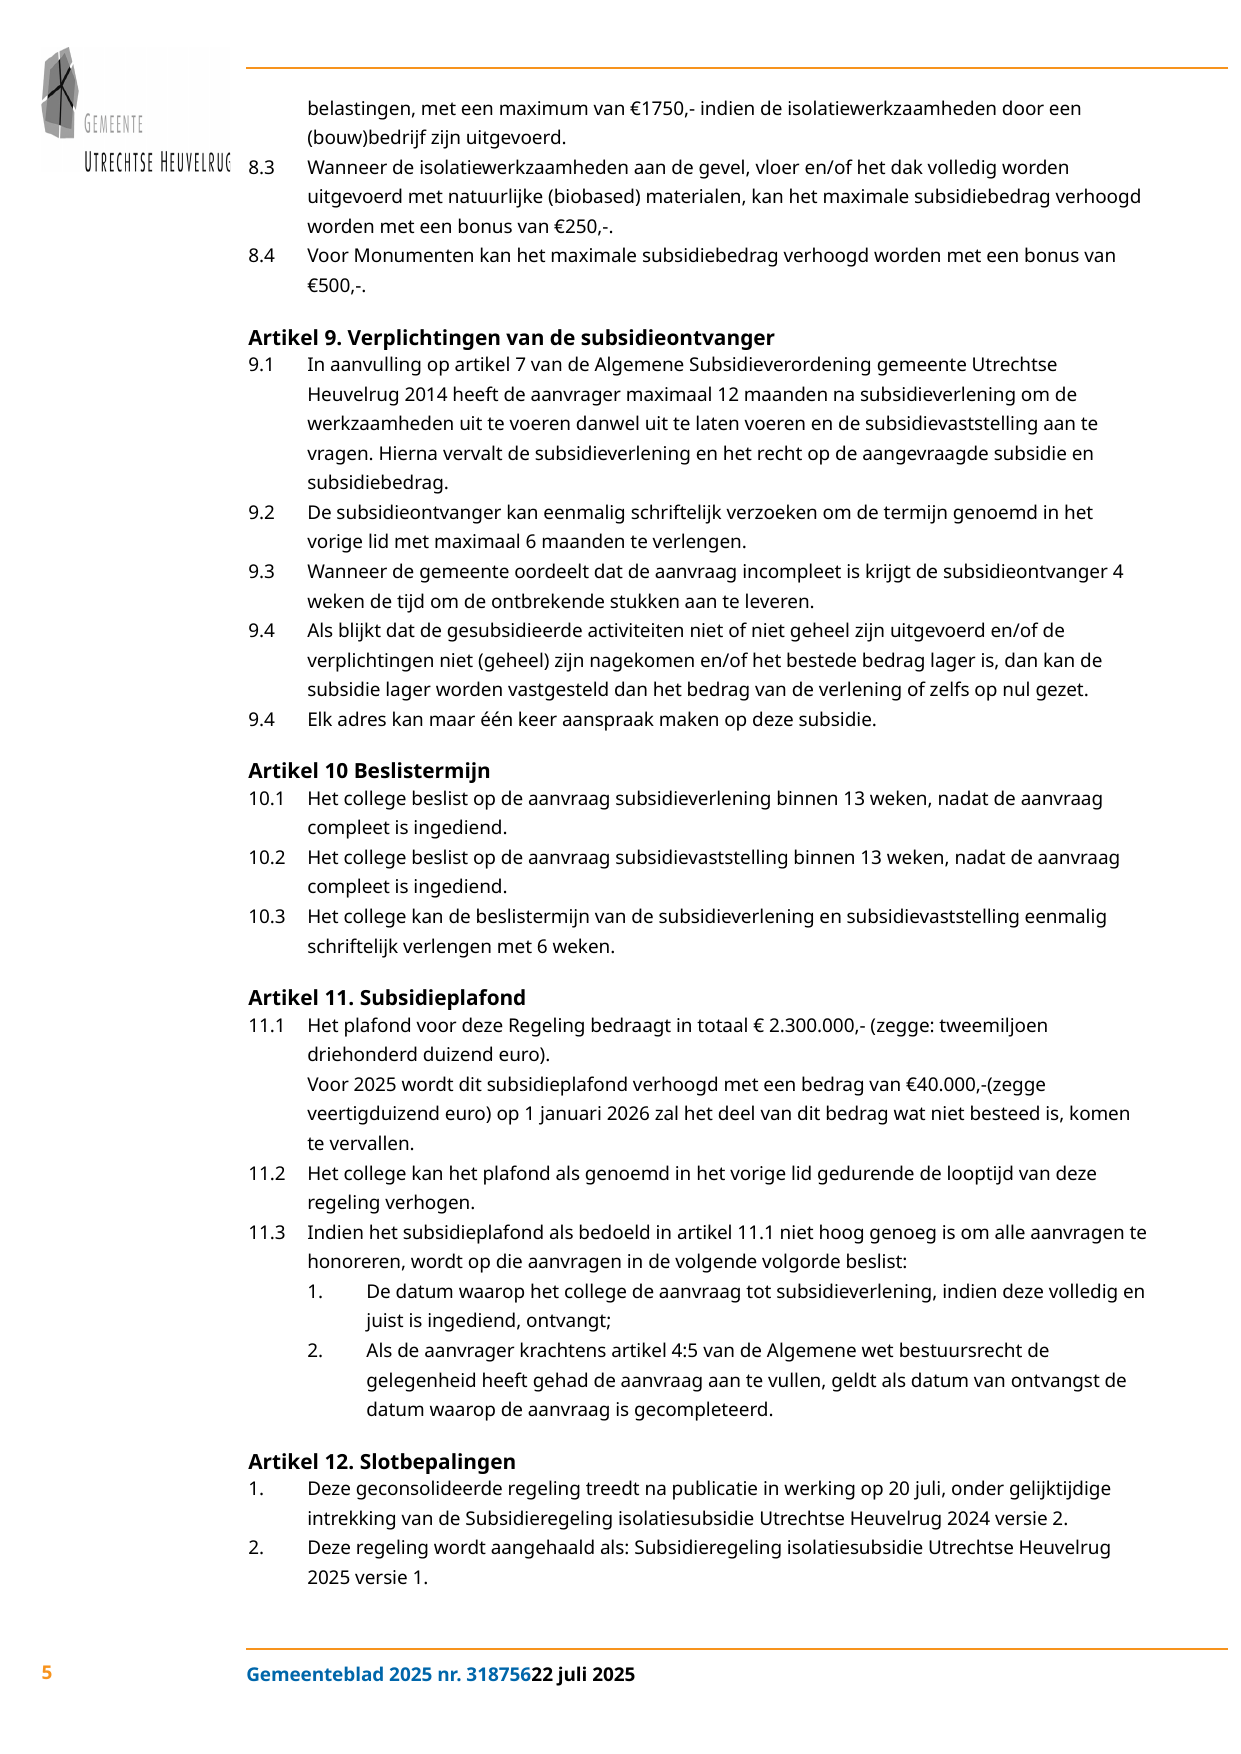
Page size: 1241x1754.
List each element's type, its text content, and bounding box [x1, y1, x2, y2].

list Voor 2025 wordt dit subsidieplafond verhoogd met een bedrag van €40.000,-(zegge veertigduizend euro) op 1 januari 2026 zal het deel van dit bedrag wat niet besteed is, komen te vervallen. [248, 1071, 1152, 1156]
list Wanneer de isolatiewerkzaamheden aan de gevel, vloer en/of het dak volledig worden uitgevoerd met natuurlijke (biobased) materialen, kan het maximale subsidiebedrag verhoogd worden met een bonus van €250,-. [248, 154, 1152, 239]
list De subsidieontvanger kan eenmalig schriftelijk verzoeken om de termijn genoemd in het vorige lid met maximaal 6 maanden te verlengen. [248, 499, 1152, 554]
list Elk adres kan maar één keer aanspraak maken op deze subsidie. [248, 706, 1152, 732]
text Artikel 12. Slotbepalingen [248, 1447, 1152, 1475]
list Deze regeling wordt aangehaald als: Subsidieregeling isolatiesubsidie Utrechtse Heuvelrug 2025 versie 1. [248, 1534, 1152, 1590]
list Als blijkt dat de gesubsidieerde activiteiten niet of niet geheel zijn uitgevoerd en/of de verplichtingen niet (geheel) zijn nagekomen en/of het bestede bedrag lager is, dan kan de subsidie lager worden vastgesteld dan het bedrag van de verlening of zelfs op nul gezet. [248, 617, 1152, 702]
list Voor Monumenten kan het maximale subsidiebedrag verhoogd worden met een bonus van €500,-. [248, 243, 1152, 298]
list In aanvulling op artikel 7 van de Algemene Subsidieverordening gemeente Utrechtse Heuvelrug 2014 heeft de aanvrager maximaal 12 maanden na subsidieverlening om de werkzaamheden uit te voeren danwel uit te laten voeren en de subsidievaststelling aan te vragen. Hierna vervalt de subsidieverlening en het recht op de aangevraagde subsidie en subsidiebedrag. [248, 351, 1152, 495]
list Indien het subsidieplafond als bedoeld in artikel 11.1 niet hoog genoeg is om alle aanvragen te honoreren, wordt op die aanvragen in de volgende volgorde beslist: [248, 1219, 1152, 1274]
list Het college beslist op de aanvraag subsidieverlening binnen 13 weken, nadat de aanvraag compleet is ingediend. [248, 785, 1152, 840]
list Het college kan de beslistermijn van de subsidieverlening en subsidievaststelling eenmalig schriftelijk verlengen met 6 weken. [248, 903, 1152, 959]
text Artikel 9. Verplichtingen van de subsidieontvanger [248, 323, 1152, 351]
list De datum waarop het college de aanvraag tot subsidieverlening, indien deze volledig en juist is ingediend, ontvangt; [307, 1278, 1152, 1333]
picture [41, 47, 231, 172]
list Wanneer de gemeente oordeelt dat de aanvraag incompleet is krijgt de subsidieontvanger 4 weken de tijd om de ontbrekende stukken aan te leveren. [248, 558, 1152, 613]
list Het plafond voor deze Regeling bedraagt in totaal € 2.300.000,- (zegge: tweemiljoen driehonderd duizend euro). [248, 1012, 1152, 1067]
list Het college beslist op de aanvraag subsidievaststelling binnen 13 weken, nadat de aanvraag compleet is ingediend. [248, 844, 1152, 899]
list Als de aanvrager krachtens artikel 4:5 van de Algemene wet bestuursrecht de gelegenheid heeft gehad de aanvraag aan te vullen, geldt als datum van ontvangst de datum waarop de aanvraag is gecompleteerd. [307, 1337, 1152, 1422]
list Deze geconsolideerde regeling treedt na publicatie in werking op 20 juli, onder gelijktijdige intrekking van de Subsidieregeling isolatiesubsidie Utrechtse Heuvelrug 2024 versie 2. [248, 1475, 1152, 1531]
list belastingen, met een maximum van €1750,- indien de isolatiewerkzaamheden door een (bouw)bedrijf zijn uitgevoerd. [248, 95, 1152, 150]
text Artikel 10 Beslistermijn [248, 757, 1152, 785]
text Artikel 11. Subsidieplafond [248, 983, 1152, 1012]
list Het college kan het plafond als genoemd in het vorige lid gedurende de looptijd van deze regeling verhogen. [248, 1160, 1152, 1215]
